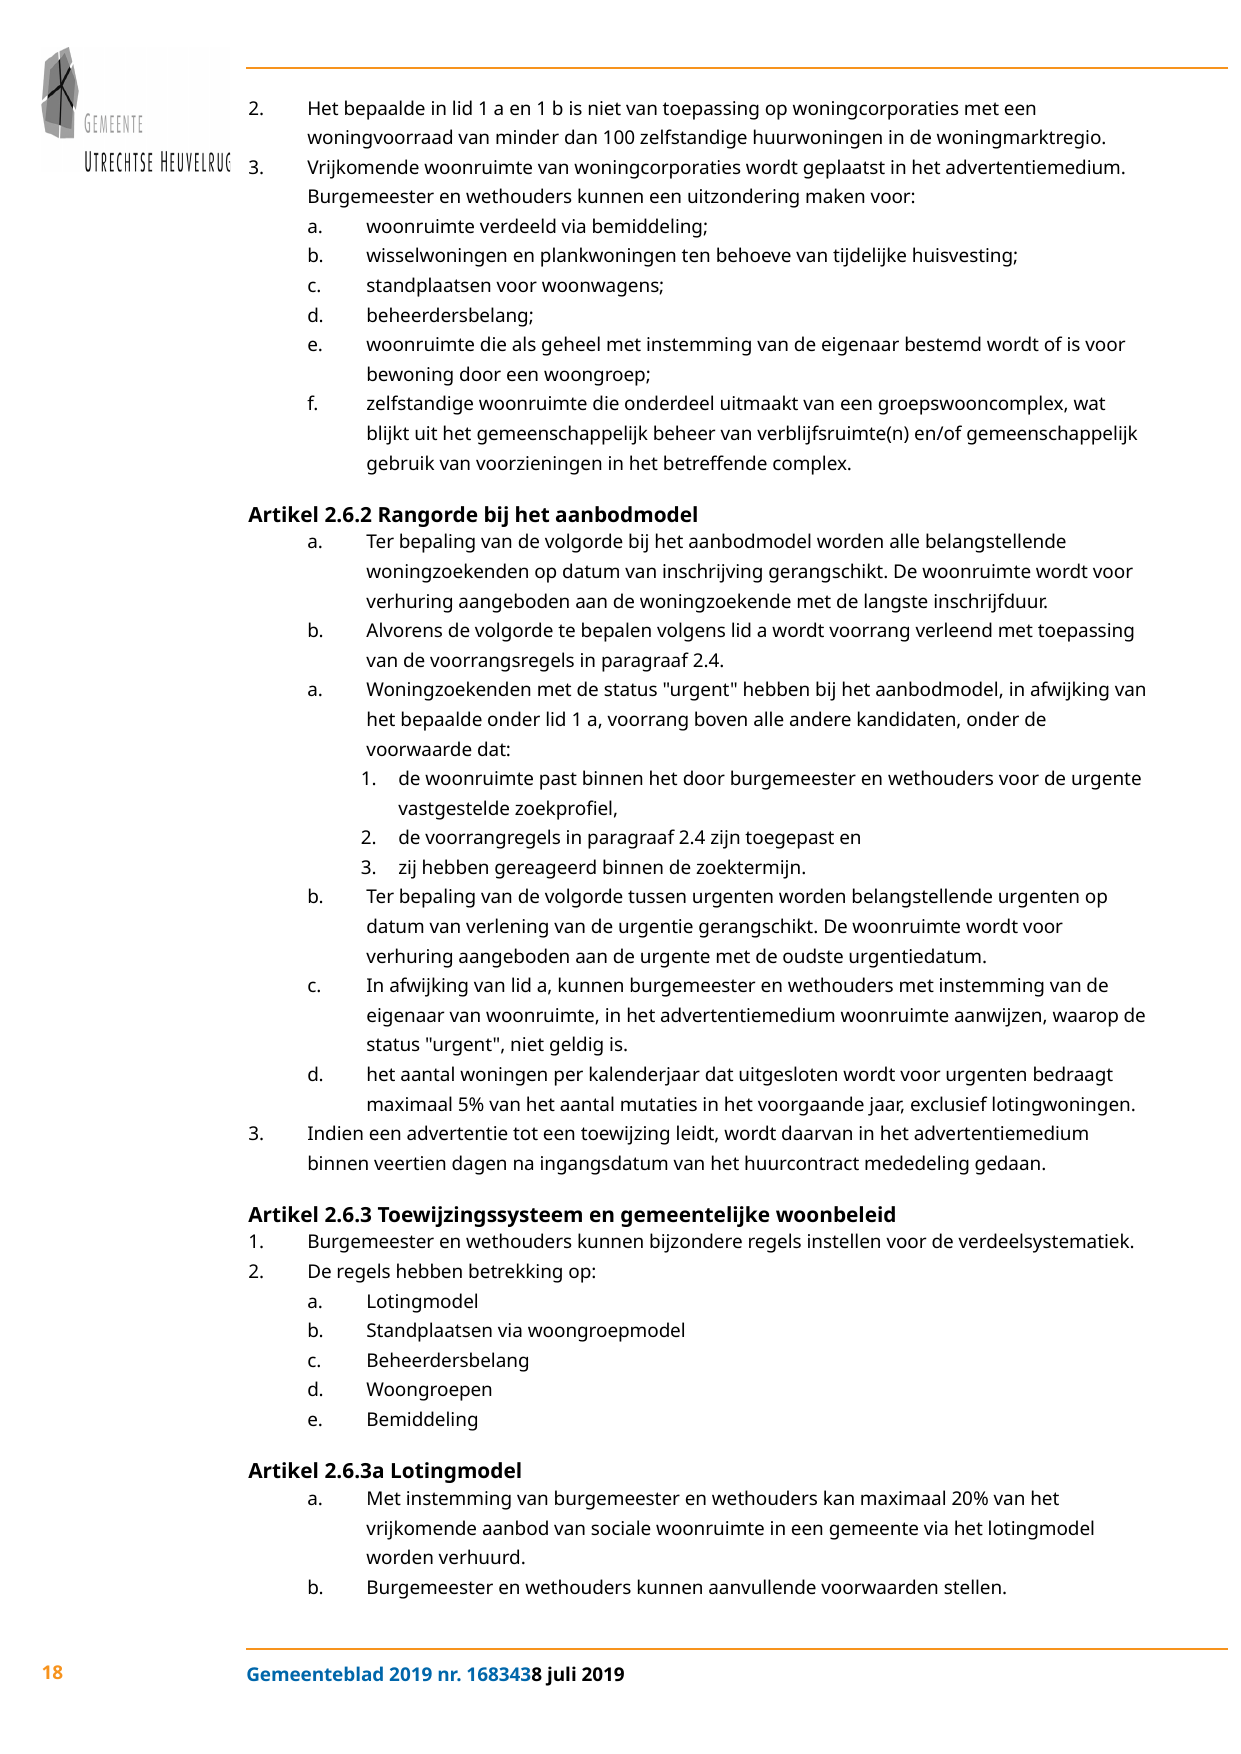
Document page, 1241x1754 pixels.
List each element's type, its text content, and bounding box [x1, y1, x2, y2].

list Het bepaalde in lid 1 a en 1 b is niet van toepassing op woningcorporaties met een woningvoorraad van minder dan 100 zelfstandige huurwoningen in de woningmarktregio. [248, 95, 1152, 150]
list wisselwoningen en plankwoningen ten behoeve van tijdelijke huisvesting; [307, 243, 1152, 268]
list Lotingmodel [307, 1288, 1152, 1314]
list Bemiddeling [307, 1406, 1152, 1432]
list Burgemeester en wethouders kunnen aanvullende voorwaarden stellen. [307, 1574, 1152, 1599]
list Beheerdersbelang [307, 1347, 1152, 1373]
text Artikel 2.6.2 Rangorde bij het aanbodmodel [248, 500, 1152, 529]
list beheerdersbelang; [307, 302, 1152, 328]
list woonruimte die als geheel met instemming van de eigenaar bestemd wordt of is voor bewoning door een woongroep; [307, 331, 1152, 387]
list In afwijking van lid a, kunnen burgemeester en wethouders met instemming van de eigenaar van woonruimte, in het advertentiemedium woonruimte aanwijzen, waarop de status "urgent", niet geldig is. [307, 972, 1152, 1057]
list Met instemming van burgemeester en wethouders kan maximaal 20% van het vrijkomende aanbod van sociale woonruimte in een gemeente via het lotingmodel worden verhuurd. [307, 1485, 1152, 1570]
list Burgemeester en wethouders kunnen bijzondere regels instellen voor de verdeelsystematiek. [248, 1229, 1152, 1254]
list Standplaatsen via woongroepmodel [307, 1317, 1152, 1343]
list de voorrangregels in paragraaf 2.4 zijn toegepast en [361, 824, 1152, 850]
list standplaatsen voor woonwagens; [307, 272, 1152, 298]
list het aantal woningen per kalenderjaar dat uitgesloten wordt voor urgenten bedraagt maximaal 5% van het aantal mutaties in het voorgaande jaar, exclusief lotingwoningen. [307, 1061, 1152, 1116]
text Artikel 2.6.3a Lotingmodel [248, 1457, 1152, 1485]
list zelfstandige woonruimte die onderdeel uitmaakt van een groepswooncomplex, wat blijkt uit het gemeenschappelijk beheer van verblijfsruimte(n) en/of gemeenschappelijk gebruik van voorzieningen in het betreffende complex. [307, 391, 1152, 476]
list Woningzoekenden met de status "urgent" hebben bij het aanbodmodel, in afwijking van het bepaalde onder lid 1 a, voorrang boven alle andere kandidaten, onder de voorwaarde dat: [307, 677, 1152, 761]
list Alvorens de volgorde te bepalen volgens lid a wordt voorrang verleend met toepassing van de voorrangsregels in paragraaf 2.4. [307, 617, 1152, 673]
list zij hebben gereageerd binnen de zoektermijn. [361, 854, 1152, 880]
list Woongroepen [307, 1377, 1152, 1402]
picture [41, 47, 231, 172]
list De regels hebben betrekking op: [248, 1258, 1152, 1284]
list Ter bepaling van de volgorde tussen urgenten worden belangstellende urgenten op datum van verlening van de urgentie gerangschikt. De woonruimte wordt voor verhuring aangeboden aan de urgente met de oudste urgentiedatum. [307, 884, 1152, 968]
list Vrijkomende woonruimte van woningcorporaties wordt geplaatst in het advertentiemedium. Burgemeester en wethouders kunnen een uitzondering maken voor: [248, 154, 1152, 209]
list woonruimte verdeeld via bemiddeling; [307, 213, 1152, 239]
list Indien een advertentie tot een toewijzing leidt, wordt daarvan in het advertentiemedium binnen veertien dagen na ingangsdatum van het huurcontract mededeling gedaan. [248, 1120, 1152, 1176]
list de woonruimte past binnen het door burgemeester en wethouders voor de urgente vastgestelde zoekprofiel, [361, 765, 1152, 821]
text Artikel 2.6.3 Toewijzingssysteem en gemeentelijke woonbeleid [248, 1200, 1152, 1229]
list Ter bepaling van de volgorde bij het aanbodmodel worden alle belangstellende woningzoekenden op datum van inschrijving gerangschikt. De woonruimte wordt voor verhuring aangeboden aan de woningzoekende met de langste inschrijfduur. [307, 529, 1152, 613]
